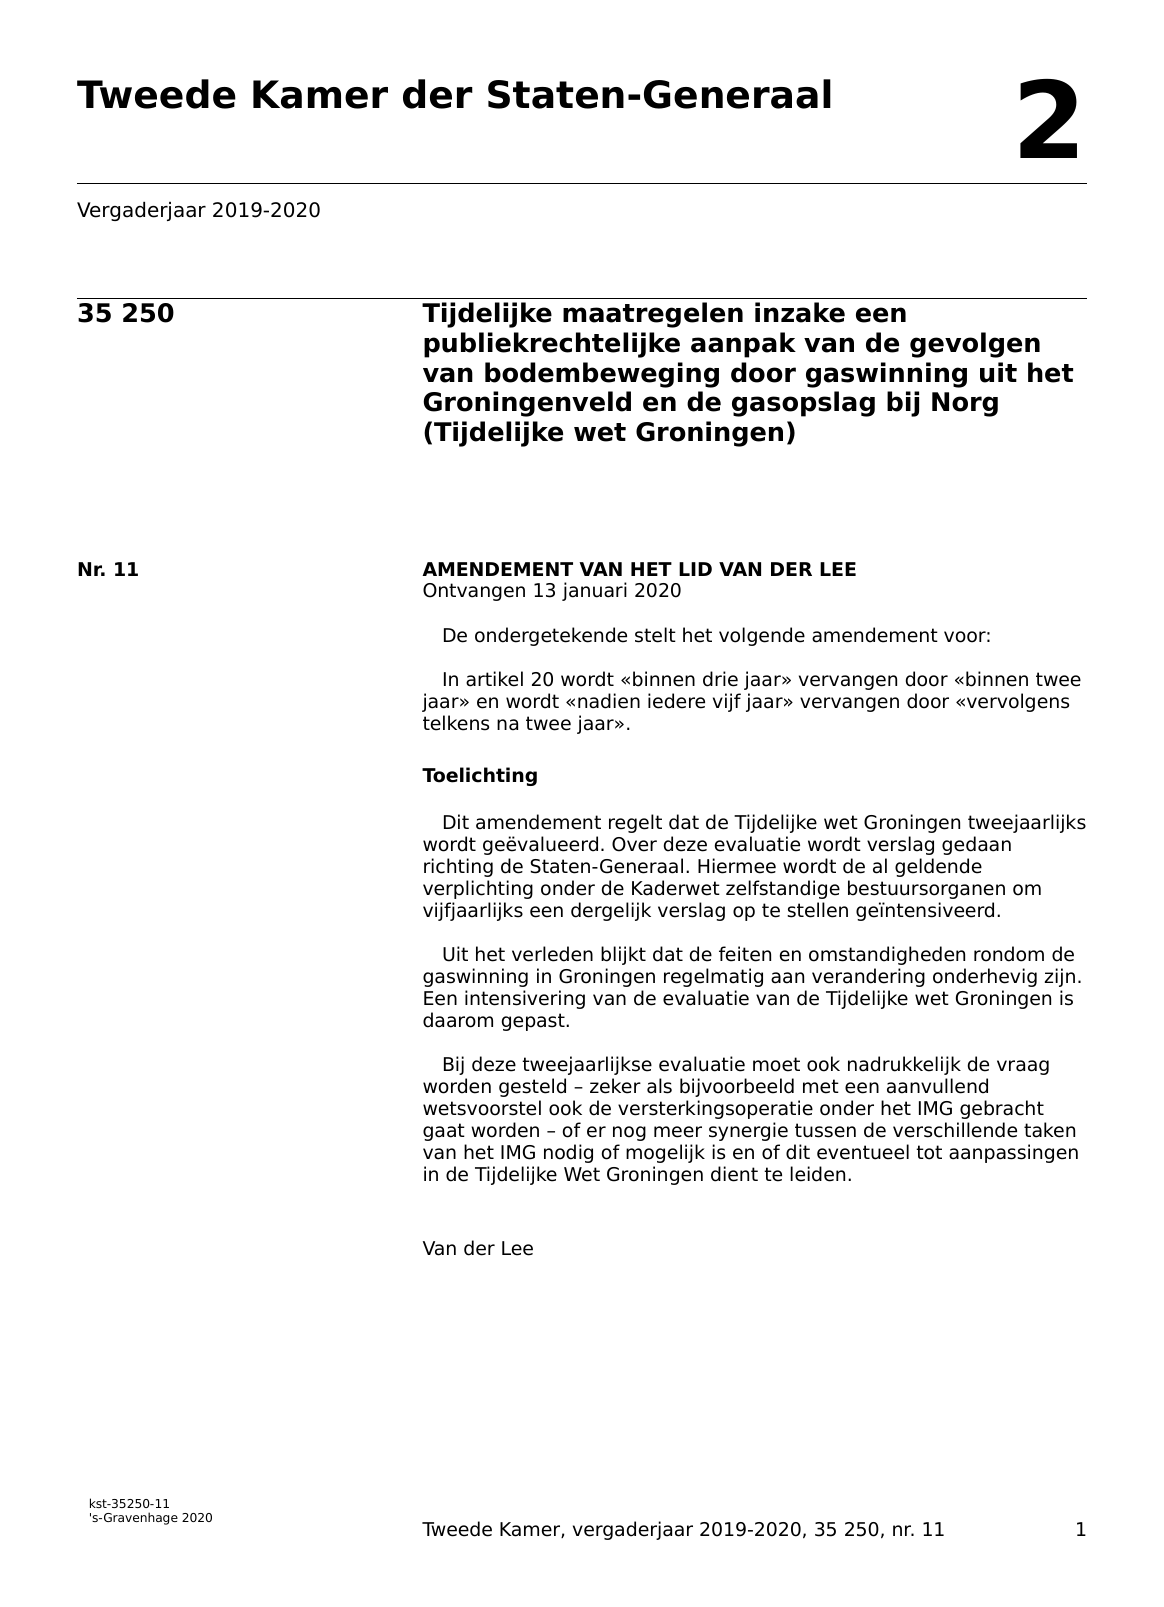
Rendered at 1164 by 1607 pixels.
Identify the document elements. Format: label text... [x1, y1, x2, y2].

subtitle Toelichting [422, 765, 1087, 787]
text In artikel 20 wordt «binnen drie jaar» vervangen door «binnen twee jaar» en wordt «nadien iedere vijf jaar» vervangen door «vervolgens telkens na twee jaar». [422, 669, 1087, 735]
text 's-Gravenhage 2020 [88, 1511, 323, 1525]
text kst-35250-11 [88, 1497, 323, 1511]
table_cell Vergaderjaar 2019-2020 [77, 184, 1087, 298]
text Bij deze tweejaarlijkse evaluatie moet ook nadrukkelijk de vraag worden gesteld – zeker als bijvoorbeeld met een aanvullend wetsvoorstel ook de versterkingsoperatie onder het IMG gebracht gaat worden – of er nog meer synergie tussen de verschillende taken van het IMG nodig of mogelijk is en of dit eventueel tot aanpassingen in de Tijdelijke Wet Groningen dient te leiden. [422, 1054, 1087, 1186]
text Van der Lee [422, 1216, 1087, 1260]
text Dit amendement regelt dat de Tijdelijke wet Groningen tweejaarlijks wordt geëvalueerd. Over deze evaluatie wordt verslag gedaan richting de Staten-Generaal. Hiermee wordt de al geldende verplichting onder de Kaderwet zelfstandige bestuursorganen om vijfjaarlijks een dergelijk verslag op te stellen geïntensiveerd. [422, 812, 1087, 922]
text De ondergetekende stelt het volgende amendement voor: [422, 624, 1087, 647]
subtitle Nr. 11 AMENDEMENT VAN HET LID VAN DER LEE [77, 558, 1087, 580]
text Uit het verleden blijkt dat de feiten en omstandigheden rondom de gaswinning in Groningen regelmatig aan verandering onderhevig zijn. Een intensivering van de evaluatie van de Tijdelijke wet Groningen is daarom gepast. [422, 944, 1087, 1032]
subtitle 35 250 Tijdelijke maatregelen inzake een publiekrechtelijke aanpak van de gevolgen van bodembeweging door gaswinning uit het Groningenveld en de gasopslag bij Norg (Tijdelijke wet Groningen) [77, 299, 1087, 447]
text Ontvangen 13 januari 2020 [422, 580, 1087, 602]
table_header 2 [886, 59, 1087, 183]
table_header Tweede Kamer der Staten-Generaal [77, 59, 886, 183]
